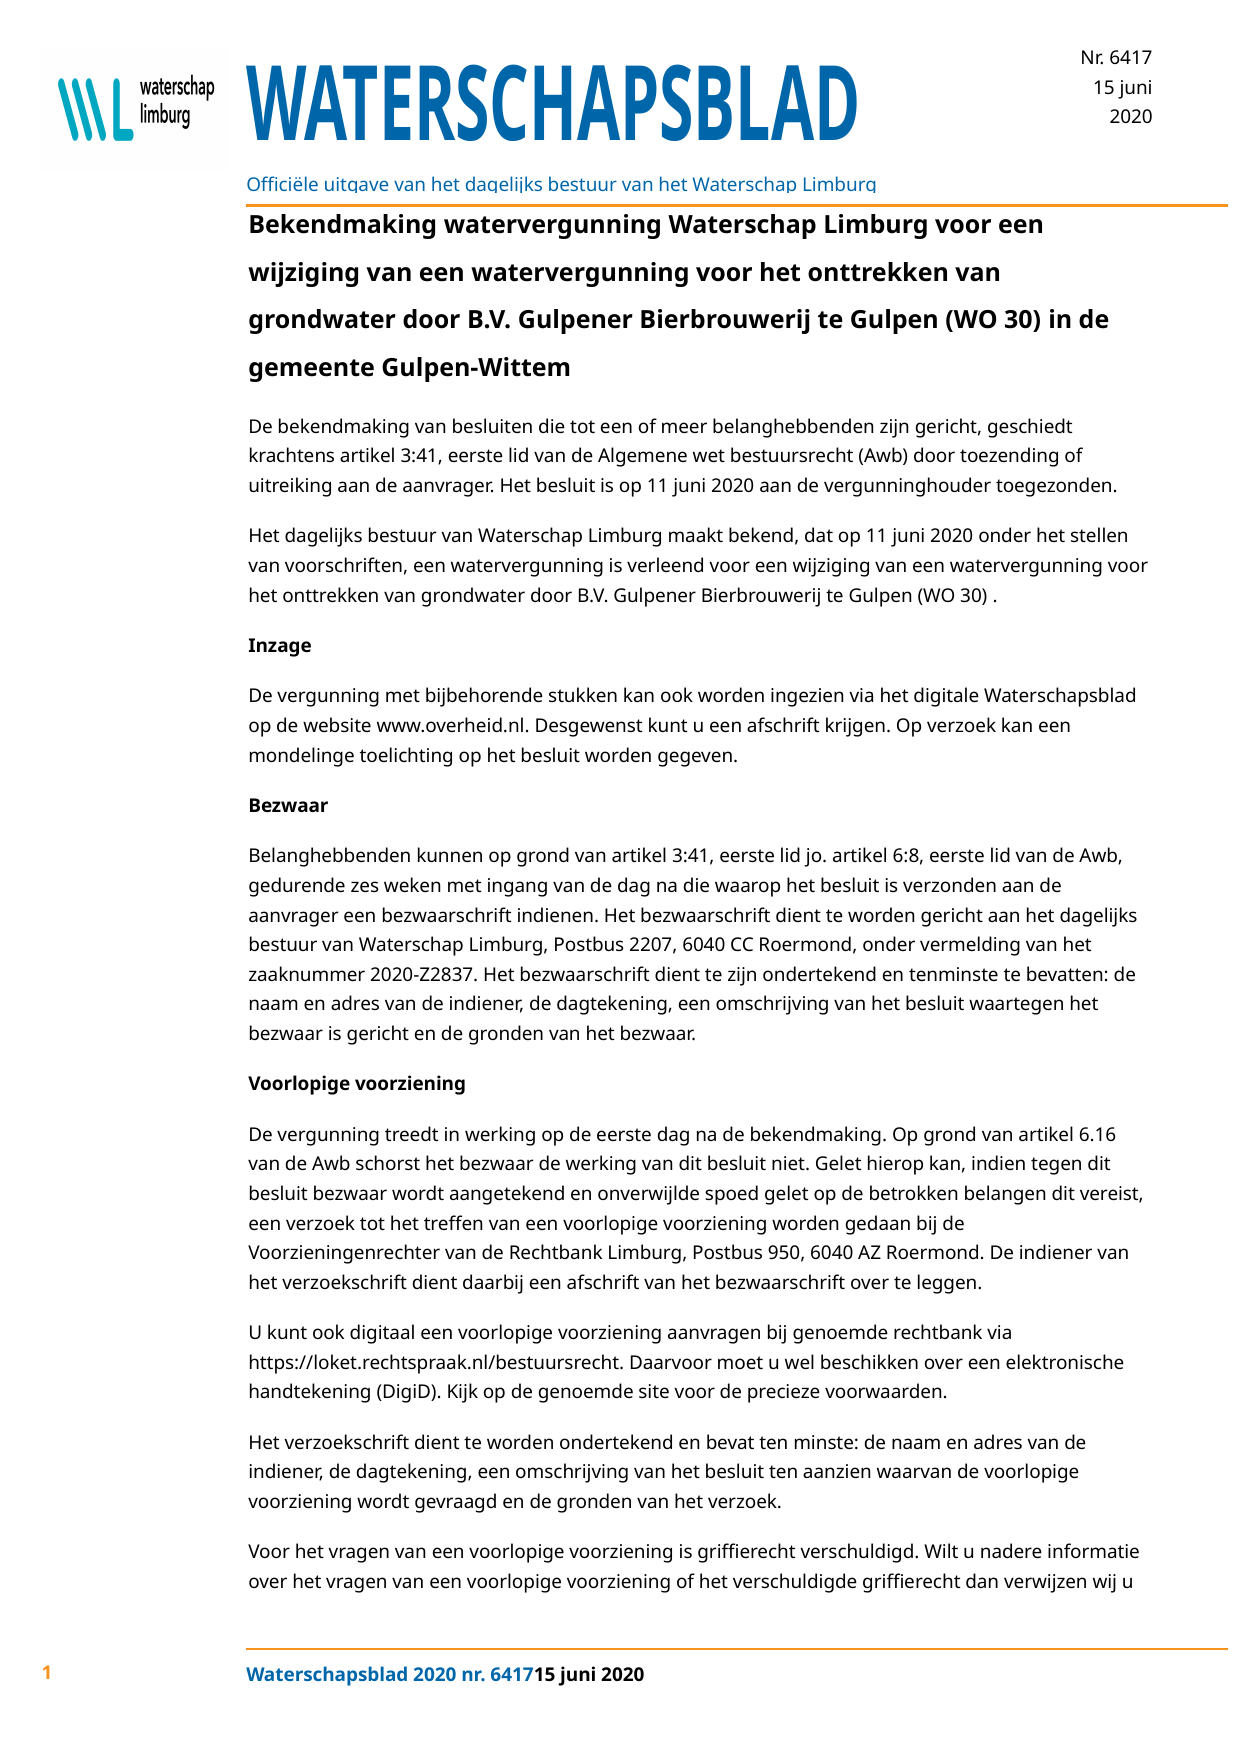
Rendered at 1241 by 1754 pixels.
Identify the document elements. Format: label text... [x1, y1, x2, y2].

text De bekendmaking van besluiten die tot een of meer belanghebbenden zijn gericht, geschiedt krachtens artikel 3:41, eerste lid van de Algemene wet bestuursrecht (Awb) door toezending of uitreiking aan de aanvrager. Het besluit is op 11 juni 2020 aan de vergunninghouder toegezonden. [248, 413, 1152, 498]
text De vergunning met bijbehorende stukken kan ook worden ingezien via het digitale Waterschapsblad op de website www.overheid.nl. Desgewenst kunt u een afschrift krijgen. Op verzoek kan een mondelinge toelichting op het besluit worden gegeven. [248, 683, 1152, 768]
text Bekendmaking watervergunning Waterschap Limburg voor een wijziging van een watervergunning voor het onttrekken van grondwater door B.V. Gulpener Bierbrouwerij te Gulpen (WO 30) in de gemeente Gulpen-Wittem [248, 207, 1152, 384]
text Belanghebbenden kunnen op grond van artikel 3:41, eerste lid jo. artikel 6:8, eerste lid van de Awb, gedurende zes weken met ingang van de dag na die waarop het besluit is verzonden aan de aanvrager een bezwaarschrift indienen. Het bezwaarschrift dient te worden gericht aan het dagelijks bestuur van Waterschap Limburg, Postbus 2207, 6040 CC Roermond, onder vermelding van het zaaknummer 2020-Z2837. Het bezwaarschrift dient te zijn ondertekend en tenminste te bevatten: de naam en adres van de indiener, de dagtekening, een omschrijving van het besluit waartegen het bezwaar is gericht en de gronden van het bezwaar. [248, 843, 1152, 1046]
text Bezwaar [248, 792, 1152, 818]
text Voor het vragen van een voorlopige voorziening is griffierecht verschuldigd. Wilt u nadere informatie over het vragen van een voorlopige voorziening of het verschuldigde griffierecht dan verwijzen wij u [248, 1538, 1152, 1594]
text Het verzoekschrift dient te worden ondertekend en bevat ten minste: de naam en adres van de indiener, de dagtekening, een omschrijving van het besluit ten aanzien waarvan de voorlopige voorziening wordt gevraagd en de gronden van het verzoek. [248, 1429, 1152, 1514]
text Inzage [248, 632, 1152, 658]
text De vergunning treedt in werking op de eerste dag na de bekendmaking. Op grond van artikel 6.16 van de Awb schorst het bezwaar de werking van dit besluit niet. Gelet hierop kan, indien tegen dit besluit bezwaar wordt aangetekend en onverwijlde spoed gelet op de betrokken belangen dit vereist, een verzoek tot het treffen van een voorlopige voorziening worden gedaan bij de Voorzieningenrechter van de Rechtbank Limburg, Postbus 950, 6040 AZ Roermond. De indiener van het verzoekschrift dient daarbij een afschrift van het bezwaarschrift over te leggen. [248, 1121, 1152, 1295]
text U kunt ook digitaal een voorlopige voorziening aanvragen bij genoemde rechtbank via https://loket.rechtspraak.nl/bestuursrecht. Daarvoor moet u wel beschikken over een elektronische handtekening (DigiD). Kijk op de genoemde site voor de precieze voorwaarden. [248, 1319, 1152, 1404]
text Voorlopige voorziening [248, 1071, 1152, 1096]
picture [41, 47, 231, 172]
text Het dagelijks bestuur van Waterschap Limburg maakt bekend, dat op 11 juni 2020 onder het stellen van voorschriften, een watervergunning is verleend voor een wijziging van een watervergunning voor het onttrekken van grondwater door B.V. Gulpener Bierbrouwerij te Gulpen (WO 30) . [248, 523, 1152, 608]
